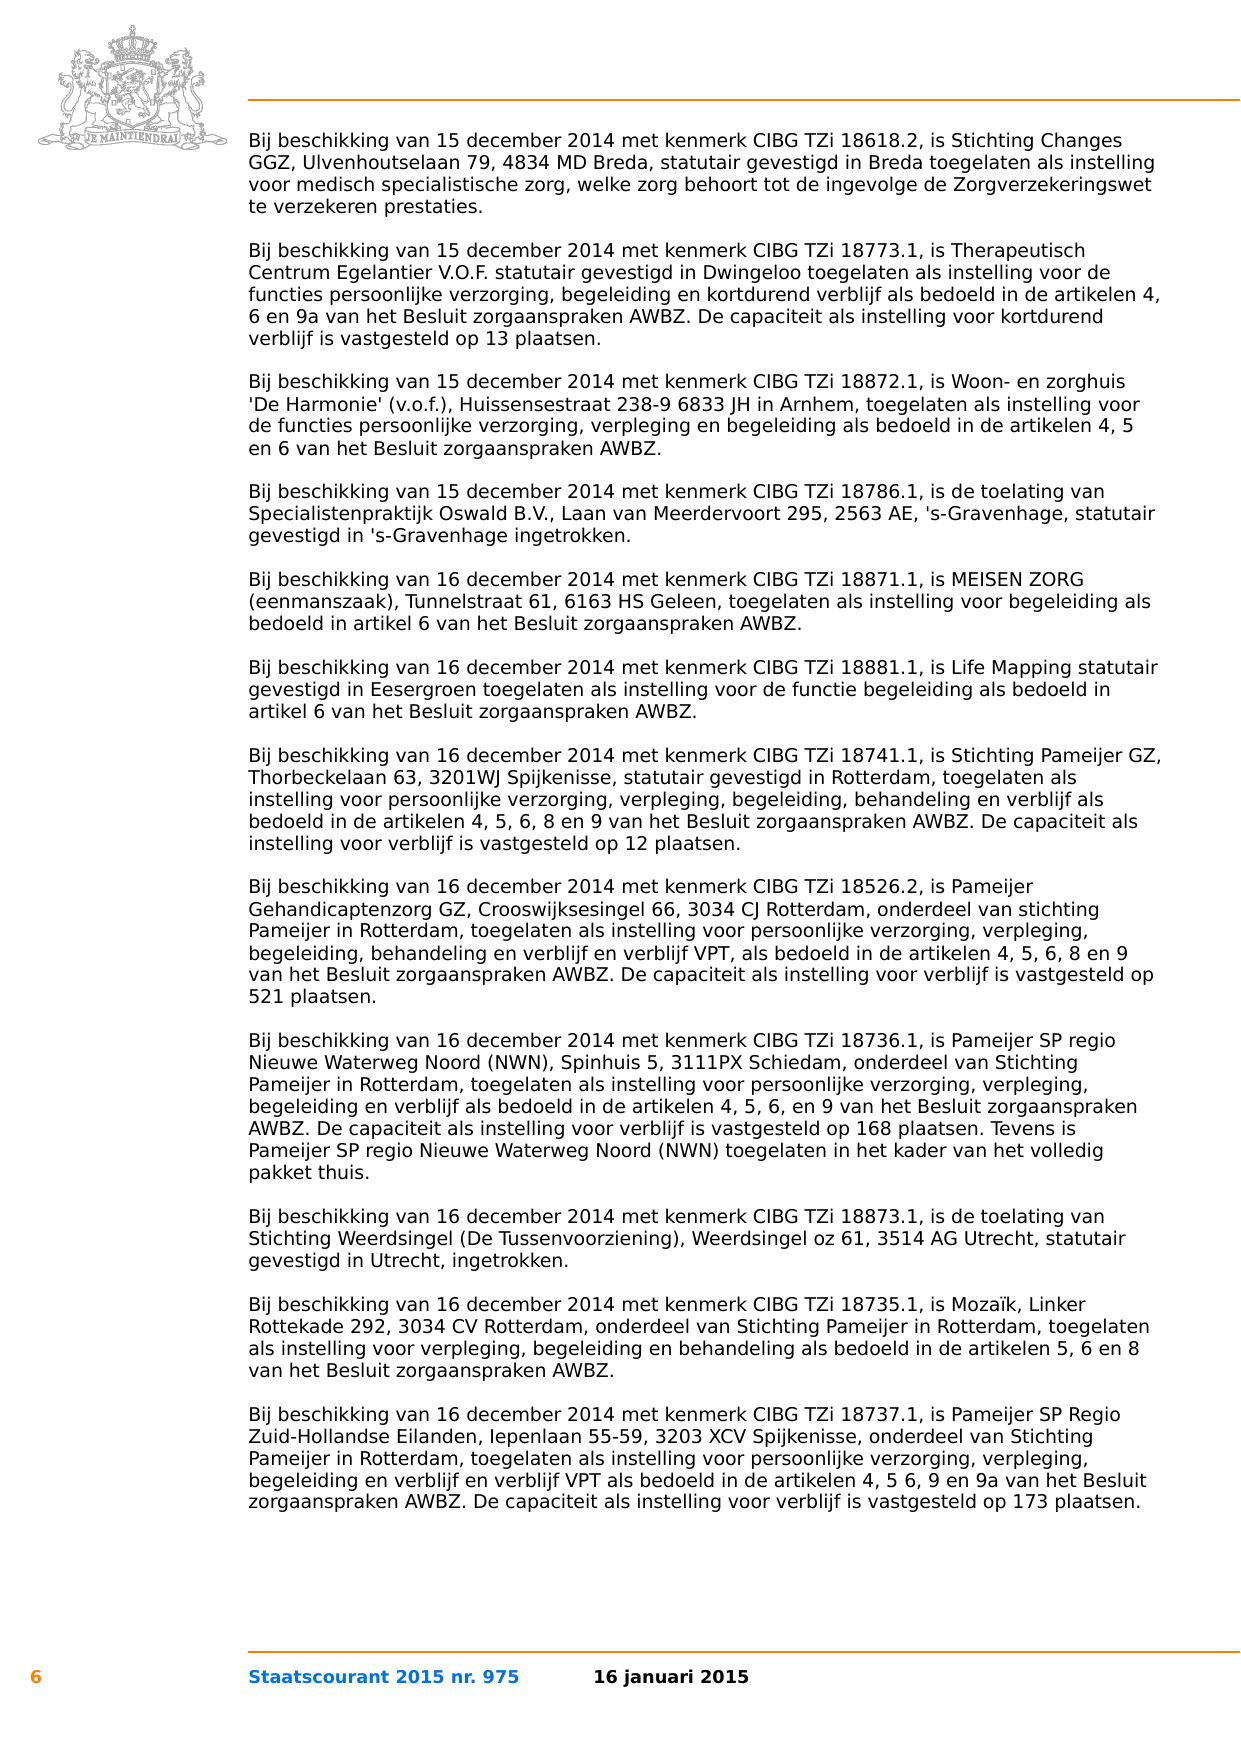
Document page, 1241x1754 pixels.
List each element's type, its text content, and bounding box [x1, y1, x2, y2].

text Bij beschikking van 16 december 2014 met kenmerk CIBG TZi 18741.1, is Stichting Pameijer GZ, Thorbeckelaan 63, 3201WJ Spijkenisse, statutair gevestigd in Rotterdam, toegelaten als instelling voor persoonlijke verzorging, verpleging, begeleiding, behandeling en verblijf als bedoeld in de artikelen 4, 5, 6, 8 en 9 van het Besluit zorgaanspraken AWBZ. De capaciteit als instelling voor verblijf is vastgesteld op 12 plaatsen. [248, 745, 1163, 854]
picture [38, 25, 227, 150]
text Bij beschikking van 16 december 2014 met kenmerk CIBG TZi 18526.2, is Pameijer Gehandicaptenzorg GZ, Crooswijksesingel 66, 3034 CJ Rotterdam, onderdeel van stichting Pameijer in Rotterdam, toegelaten als instelling voor persoonlijke verzorging, verpleging, begeleiding, behandeling en verblijf en verblijf VPT, als bedoeld in de artikelen 4, 5, 6, 8 en 9 van het Besluit zorgaanspraken AWBZ. De capaciteit als instelling voor verblijf is vastgesteld op 521 plaatsen. [248, 876, 1163, 1008]
text Bij beschikking van 15 december 2014 met kenmerk CIBG TZi 18773.1, is Therapeutisch Centrum Egelantier V.O.F. statutair gevestigd in Dwingeloo toegelaten als instelling voor de functies persoonlijke verzorging, begeleiding en kortdurend verblijf als bedoeld in de artikelen 4, 6 en 9a van het Besluit zorgaanspraken AWBZ. De capaciteit als instelling voor kortdurend verblijf is vastgesteld op 13 plaatsen. [248, 240, 1163, 349]
text Bij beschikking van 16 december 2014 met kenmerk CIBG TZi 18735.1, is Mozaïk, Linker Rottekade 292, 3034 CV Rotterdam, onderdeel van Stichting Pameijer in Rotterdam, toegelaten als instelling voor verpleging, begeleiding en behandeling als bedoeld in de artikelen 5, 6 en 8 van het Besluit zorgaanspraken AWBZ. [248, 1294, 1163, 1382]
text Bij beschikking van 16 december 2014 met kenmerk CIBG TZi 18736.1, is Pameijer SP regio Nieuwe Waterweg Noord (NWN), Spinhuis 5, 3111PX Schiedam, onderdeel van Stichting Pameijer in Rotterdam, toegelaten als instelling voor persoonlijke verzorging, verpleging, begeleiding en verblijf als bedoeld in de artikelen 4, 5, 6, en 9 van het Besluit zorgaanspraken AWBZ. De capaciteit als instelling voor verblijf is vastgesteld op 168 plaatsen. Tevens is Pameijer SP regio Nieuwe Waterweg Noord (NWN) toegelaten in het kader van het volledig pakket thuis. [248, 1030, 1163, 1184]
text Bij beschikking van 16 december 2014 met kenmerk CIBG TZi 18873.1, is de toelating van Stichting Weerdsingel (De Tussenvoorziening), Weerdsingel oz 61, 3514 AG Utrecht, statutair gevestigd in Utrecht, ingetrokken. [248, 1206, 1163, 1272]
text Bij beschikking van 15 december 2014 met kenmerk CIBG TZi 18618.2, is Stichting Changes GGZ, Ulvenhoutselaan 79, 4834 MD Breda, statutair gevestigd in Breda toegelaten als instelling voor medisch specialistische zorg, welke zorg behoort tot de ingevolge de Zorgverzekeringswet te verzekeren prestaties. [248, 130, 1163, 218]
text Bij beschikking van 16 december 2014 met kenmerk CIBG TZi 18737.1, is Pameijer SP Regio Zuid-Hollandse Eilanden, Iepenlaan 55-59, 3203 XCV Spijkenisse, onderdeel van Stichting Pameijer in Rotterdam, toegelaten als instelling voor persoonlijke verzorging, verpleging, begeleiding en verblijf en verblijf VPT als bedoeld in de artikelen 4, 5 6, 9 en 9a van het Besluit zorgaanspraken AWBZ. De capaciteit als instelling voor verblijf is vastgesteld op 173 plaatsen. [248, 1403, 1163, 1513]
text Bij beschikking van 15 december 2014 met kenmerk CIBG TZi 18872.1, is Woon- en zorghuis 'De Harmonie' (v.o.f.), Huissensestraat 238-9 6833 JH in Arnhem, toegelaten als instelling voor de functies persoonlijke verzorging, verpleging en begeleiding als bedoeld in de artikelen 4, 5 en 6 van het Besluit zorgaanspraken AWBZ. [248, 371, 1163, 459]
text Bij beschikking van 16 december 2014 met kenmerk CIBG TZi 18881.1, is Life Mapping statutair gevestigd in Eesergroen toegelaten als instelling voor de functie begeleiding als bedoeld in artikel 6 van het Besluit zorgaanspraken AWBZ. [248, 657, 1163, 723]
text Bij beschikking van 16 december 2014 met kenmerk CIBG TZi 18871.1, is MEISEN ZORG (eenmanszaak), Tunnelstraat 61, 6163 HS Geleen, toegelaten als instelling voor begeleiding als bedoeld in artikel 6 van het Besluit zorgaanspraken AWBZ. [248, 569, 1163, 635]
text Bij beschikking van 15 december 2014 met kenmerk CIBG TZi 18786.1, is de toelating van Specialistenpraktijk Oswald B.V., Laan van Meerdervoort 295, 2563 AE, 's-Gravenhage, statutair gevestigd in 's-Gravenhage ingetrokken. [248, 481, 1163, 547]
